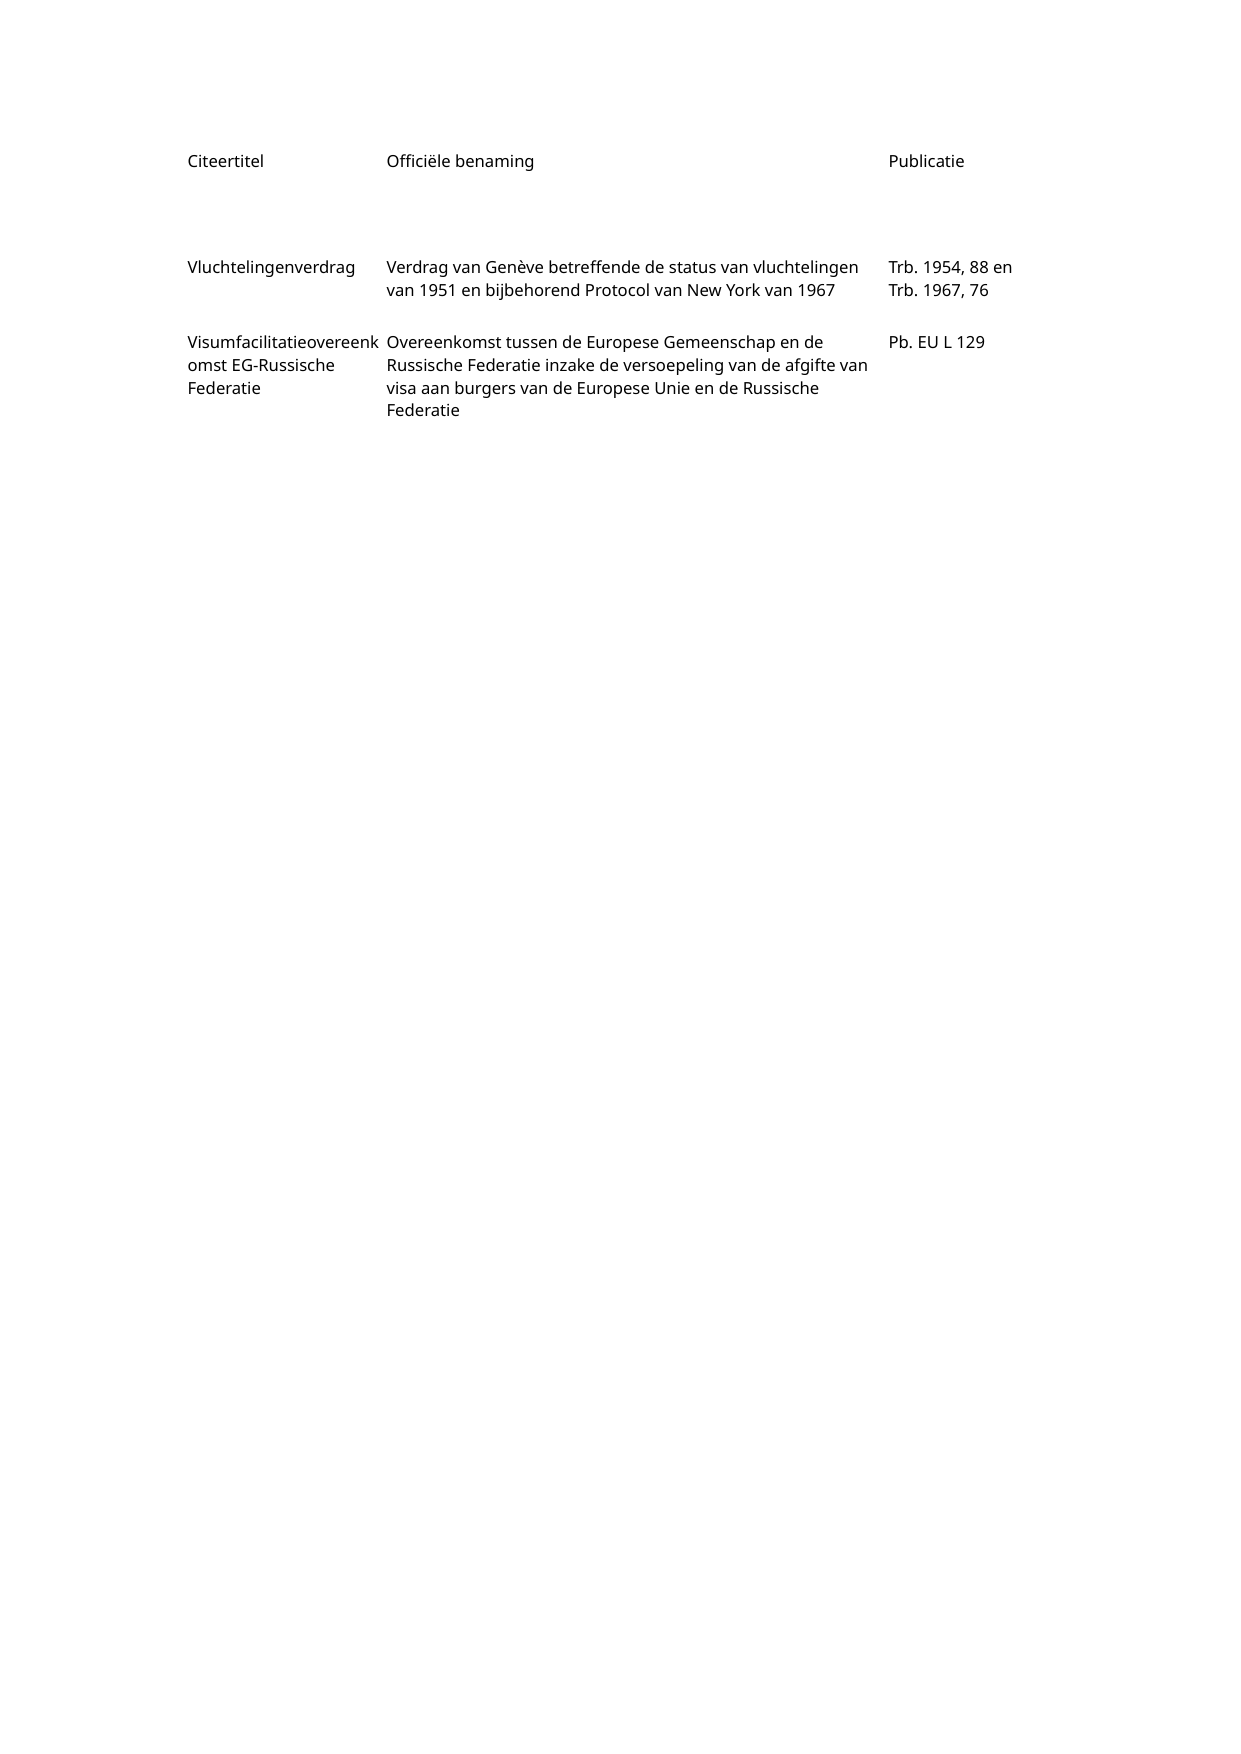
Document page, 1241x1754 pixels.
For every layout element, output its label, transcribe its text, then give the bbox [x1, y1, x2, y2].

table_cell Vluchtelingenverdrag [188, 255, 386, 331]
table_cell Pb. EU L 129 [888, 331, 1053, 452]
table_cell Visumfacilitatieovereenkomst EG-Russische Federatie [188, 331, 386, 452]
table_cell Trb. 1954, 88 en Trb. 1967, 76 [888, 255, 1053, 331]
table_cell [386, 203, 888, 255]
table_cell [188, 203, 386, 255]
table_cell [888, 203, 1053, 255]
table_header Citeertitel [188, 150, 386, 203]
table_header Officiële benaming [386, 150, 888, 203]
table_cell Verdrag van Genève betreffende de status van vluchtelingen van 1951 en bijbehorend Protocol van New York van 1967 [386, 255, 888, 331]
table_cell Overeenkomst tussen de Europese Gemeenschap en de Russische Federatie inzake de versoepeling van de afgifte van visa aan burgers van de Europese Unie en de Russische Federatie [386, 331, 888, 452]
table_header Publicatie [888, 150, 1053, 203]
